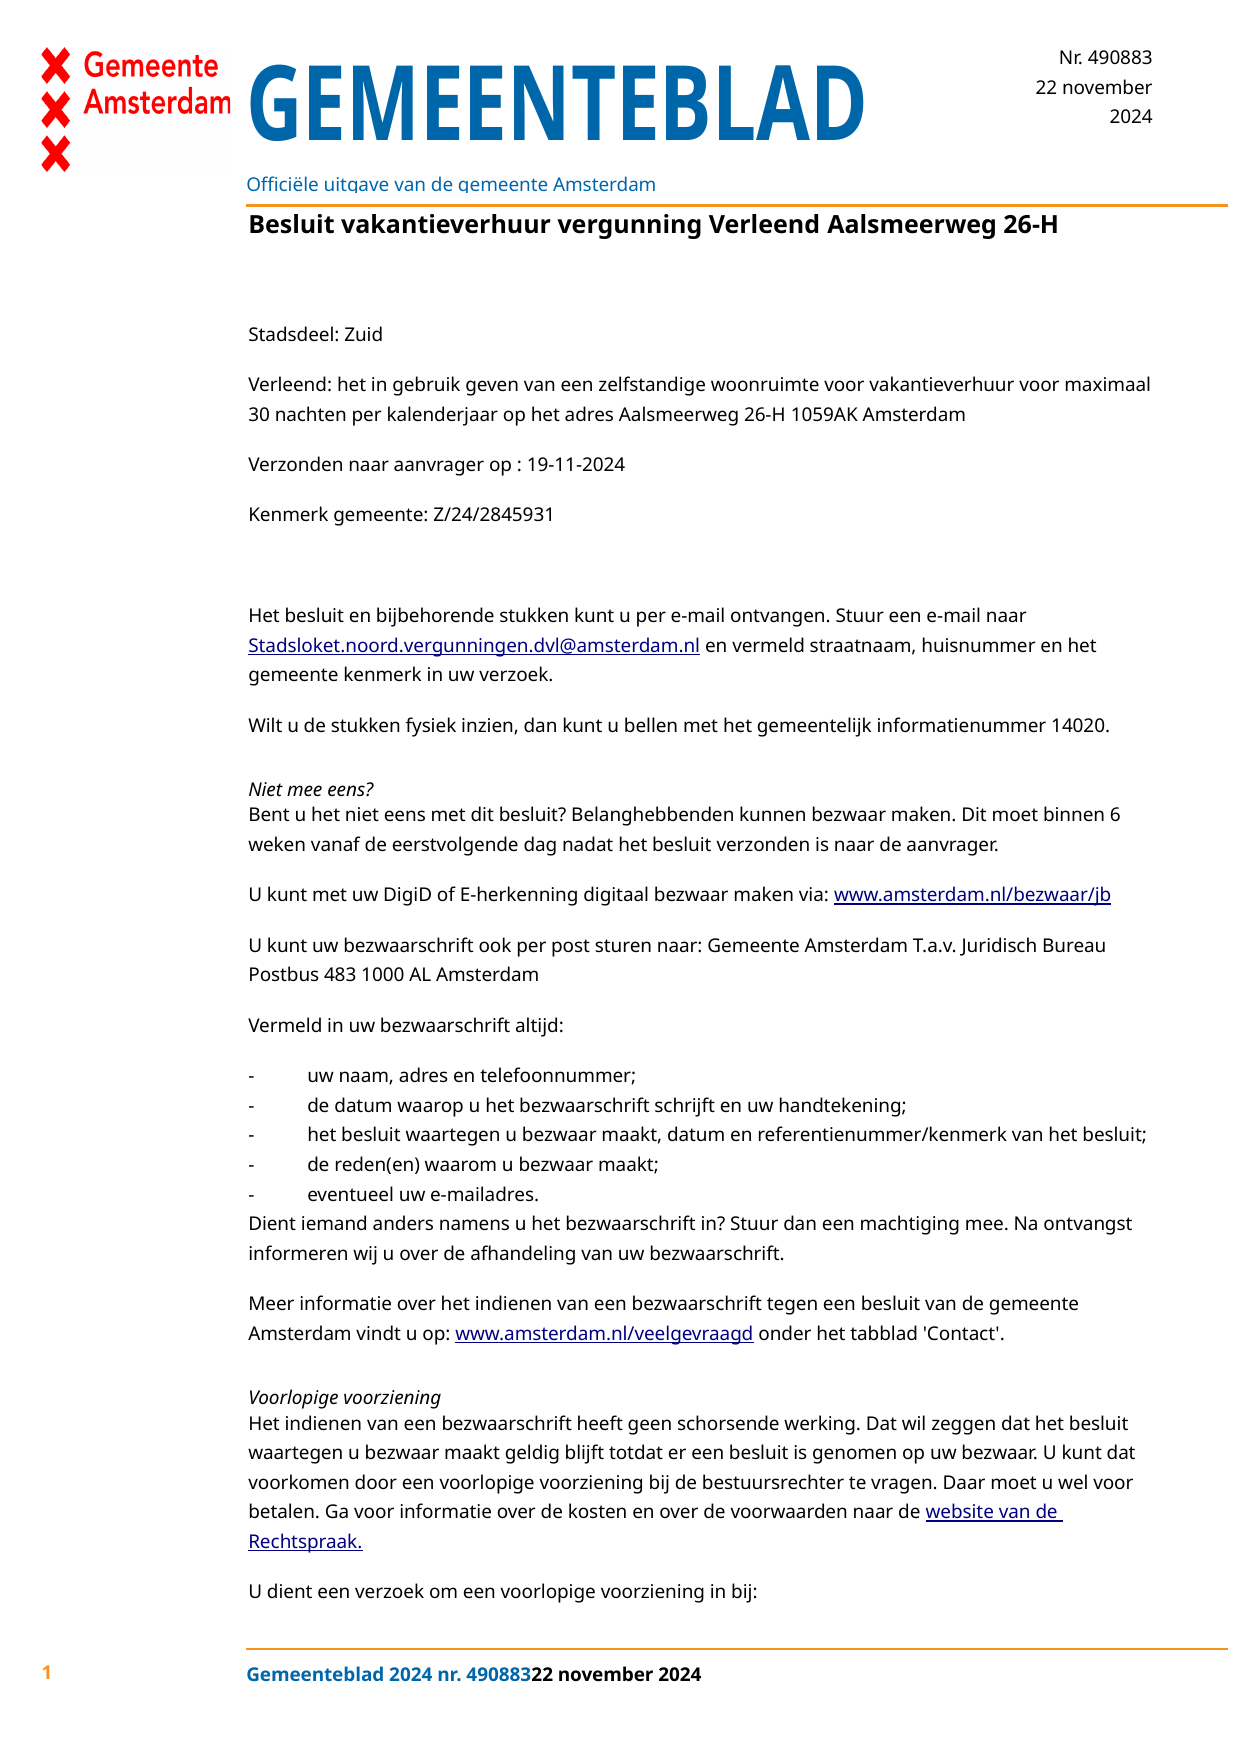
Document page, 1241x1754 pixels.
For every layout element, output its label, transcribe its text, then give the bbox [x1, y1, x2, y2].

list het besluit waartegen u bezwaar maakt, datum en referentienummer/kenmerk van het besluit; [248, 1122, 1152, 1147]
text U kunt uw bezwaarschrift ook per post sturen naar: Gemeente Amsterdam T.a.v. Juridisch Bureau Postbus 483 1000 AL Amsterdam [248, 932, 1152, 987]
list eventueel uw e-mailadres. [248, 1181, 1152, 1207]
text U kunt met uw DigiD of E-herkenning digitaal bezwaar maken via: www.amsterdam.nl/bezwaar/jb [248, 882, 1152, 907]
text Dient iemand anders namens u het bezwaarschrift in? Stuur dan een machtiging mee. Na ontvangst informeren wij u over de afhandeling van uw bezwaarschrift. [248, 1210, 1152, 1266]
text Stadsdeel: Zuid [248, 321, 1152, 346]
text Meer informatie over het indienen van een bezwaarschrift tegen een besluit van de gemeente Amsterdam vindt u op: www.amsterdam.nl/veelgevraagd onder het tabblad 'Contact'. [248, 1290, 1152, 1346]
text Bent u het niet eens met dit besluit? Belanghebbenden kunnen bezwaar maken. Dit moet binnen 6 weken vanaf de eerstvolgende dag nadat het besluit verzonden is naar de aanvrager. [248, 802, 1152, 857]
text Niet mee eens? [248, 776, 1152, 802]
text Besluit vakantieverhuur vergunning Verleend Aalsmeerweg 26-H [248, 207, 1152, 241]
text Vermeld in uw bezwaarschrift altijd: [248, 1012, 1152, 1038]
picture [41, 47, 231, 172]
list de datum waarop u het bezwaarschrift schrijft en uw handtekening; [248, 1092, 1152, 1118]
text Voorlopige voorziening [248, 1384, 1152, 1410]
text Het indienen van een bezwaarschrift heeft geen schorsende werking. Dat wil zeggen dat het besluit waartegen u bezwaar maakt geldig blijft totdat er een besluit is genomen op uw bezwaar. U kunt dat voorkomen door een voorlopige voorziening bij de bestuursrechter te vragen. Daar moet u wel voor betalen. Ga voor informatie over de kosten en over de voorwaarden naar de website van de Rechtspraak. [248, 1410, 1152, 1554]
list uw naam, adres en telefoonnummer; [248, 1062, 1152, 1088]
text Verzonden naar aanvrager op : 19-11-2024 [248, 451, 1152, 477]
text Het besluit en bijbehorende stukken kunt u per e-mail ontvangen. Stuur een e-mail naar Stadsloket.noord.vergunningen.dvl@amsterdam.nl en vermeld straatnaam, huisnummer en het gemeente kenmerk in uw verzoek. [248, 602, 1152, 687]
text Kenmerk gemeente: Z/24/2845931 [248, 502, 1152, 527]
text Verleend: het in gebruik geven van een zelfstandige woonruimte voor vakantieverhuur voor maximaal 30 nachten per kalenderjaar op het adres Aalsmeerweg 26-H 1059AK Amsterdam [248, 371, 1152, 426]
list de reden(en) waarom u bezwaar maakt; [248, 1151, 1152, 1177]
text U dient een verzoek om een voorlopige voorziening in bij: [248, 1578, 1152, 1604]
text Wilt u de stukken fysiek inzien, dan kunt u bellen met het gemeentelijk informatienummer 14020. [248, 712, 1152, 738]
